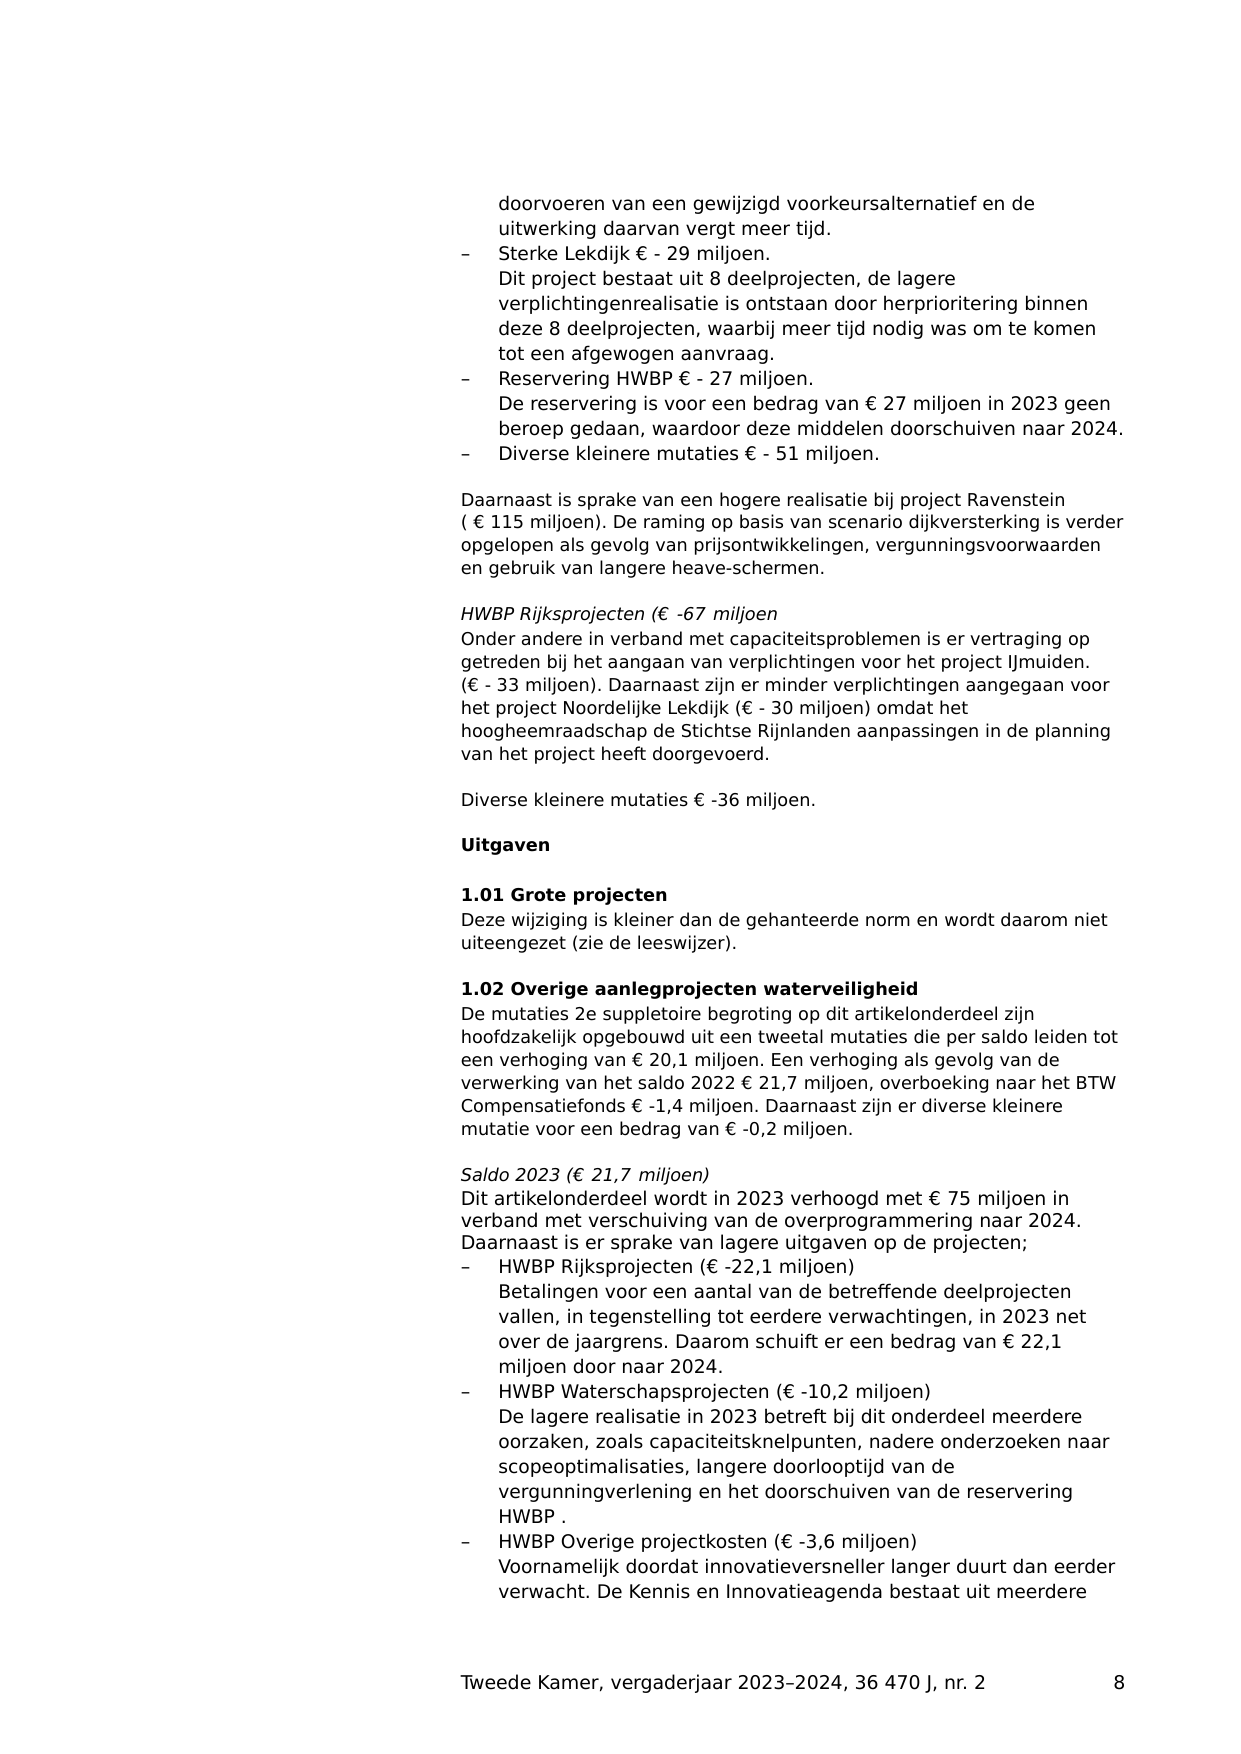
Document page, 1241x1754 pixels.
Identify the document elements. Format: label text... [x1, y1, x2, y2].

text Daarnaast is sprake van een hogere realisatie bij project Ravenstein ( € 115 miljoen). De raming op basis van scenario dijkversterking is verder opgelopen als gevolg van prijsontwikkelingen, vergunningsvoorwaarden en gebruik van langere heave-schermen. [461, 488, 1125, 579]
text 1.01 Grote projecten [461, 883, 1125, 906]
text 1.02 Overige aanlegprojecten waterveiligheid [461, 977, 1125, 1000]
list Sterke Lekdijk € - 29 miljoen. Dit project bestaat uit 8 deelprojecten, de lagere verplichtingenrealisatie is ontstaan door herprioritering binnen deze 8 deelprojecten, waarbij meer tijd nodig was om te komen tot een afgewogen aanvraag. [461, 241, 1125, 366]
list HWBP Rijksprojecten (€ -22,1 miljoen) Betalingen voor een aantal van de betreffende deelprojecten vallen, in tegenstelling tot eerdere verwachtingen, in 2023 net over de jaargrens. Daarom schuift er een bedrag van € 22,1 miljoen door naar 2024. [461, 1254, 1125, 1379]
text Deze wijziging is kleiner dan de gehanteerde norm en wordt daarom niet uiteengezet (zie de leeswijzer). [461, 908, 1125, 954]
text De mutaties 2e suppletoire begroting op dit artikelonderdeel zijn hoofdzakelijk opgebouwd uit een tweetal mutaties die per saldo leiden tot een verhoging van € 20,1 miljoen. Een verhoging als gevolg van de verwerking van het saldo 2022 € 21,7 miljoen, overboeking naar het BTW Compensatiefonds € -1,4 miljoen. Daarnaast zijn er diverse kleinere mutatie voor een bedrag van € -0,2 miljoen. [461, 1002, 1125, 1140]
list HWBP Waterschapsprojecten (€ -10,2 miljoen) De lagere realisatie in 2023 betreft bij dit onderdeel meerdere oorzaken, zoals capaciteitsknelpunten, nadere onderzoeken naar scopeoptimalisaties, langere doorlooptijd van de vergunningverlening en het doorschuiven van de reservering HWBP . [461, 1379, 1125, 1529]
list doorvoeren van een gewijzigd voorkeursalternatief en de uitwerking daarvan vergt meer tijd. [461, 191, 1125, 241]
text Saldo 2023 (€ 21,7 miljoen) [461, 1163, 1125, 1186]
list Reservering HWBP € - 27 miljoen. De reservering is voor een bedrag van € 27 miljoen in 2023 geen beroep gedaan, waardoor deze middelen doorschuiven naar 2024. [461, 366, 1125, 441]
text Uitgaven [461, 833, 1125, 856]
list Diverse kleinere mutaties € - 51 miljoen. [461, 441, 1125, 466]
text Diverse kleinere mutaties € -36 miljoen. [461, 788, 1125, 811]
list HWBP Overige projectkosten (€ -3,6 miljoen) Voornamelijk doordat innovatieversneller langer duurt dan eerder verwacht. De Kennis en Innovatieagenda bestaat uit meerdere [461, 1529, 1125, 1604]
text HWBP Rijksprojecten (€ -67 miljoen [461, 602, 1125, 625]
text Onder andere in verband met capaciteitsproblemen is er vertraging op getreden bij het aangaan van verplichtingen voor het project IJmuiden. (€ - 33 miljoen). Daarnaast zijn er minder verplichtingen aangegaan voor het project Noordelijke Lekdijk (€ - 30 miljoen) omdat het hoogheemraadschap de Stichtse Rijnlanden aanpassingen in de planning van het project heeft doorgevoerd. [461, 627, 1125, 765]
text Dit artikelonderdeel wordt in 2023 verhoogd met € 75 miljoen in verband met verschuiving van de overprogrammering naar 2024. Daarnaast is er sprake van lagere uitgaven op de projecten; [461, 1188, 1125, 1254]
